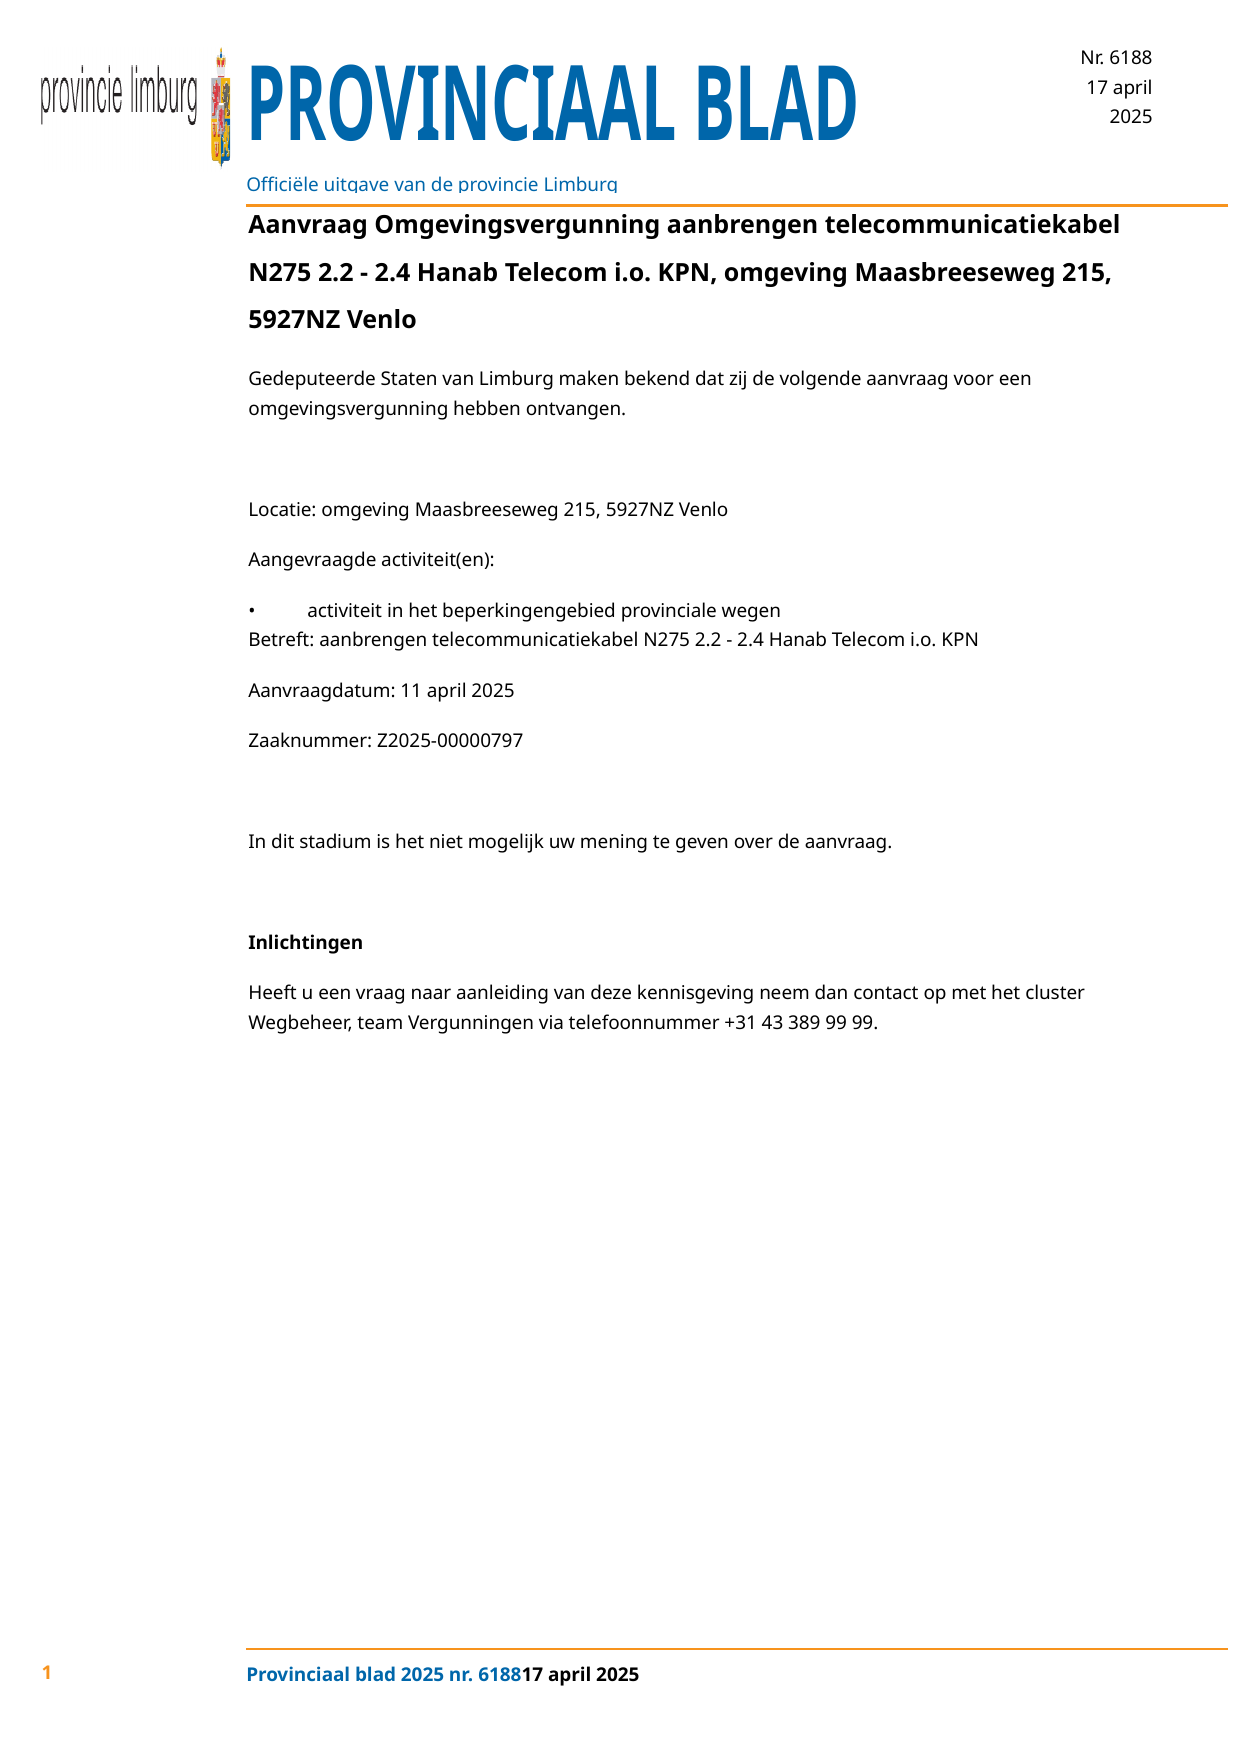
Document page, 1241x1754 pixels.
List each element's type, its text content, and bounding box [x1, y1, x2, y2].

text Inlichtingen [248, 929, 1152, 954]
text Locatie: omgeving Maasbreeseweg 215, 5927NZ Venlo [248, 496, 1152, 522]
text Aanvraag Omgevingsvergunning aanbrengen telecommunicatiekabel N275 2.2 - 2.4 Hanab Telecom i.o. KPN, omgeving Maasbreeseweg 215, 5927NZ Venlo [248, 207, 1152, 336]
text Zaaknummer: Z2025-00000797 [248, 727, 1152, 753]
text Aangevraagde activiteit(en): [248, 546, 1152, 572]
text Heeft u een vraag naar aanleiding van deze kennisgeving neem dan contact op met het cluster Wegbeheer, team Vergunningen via telefoonnummer +31 43 389 99 99. [248, 979, 1152, 1034]
text Gedeputeerde Staten van Limburg maken bekend dat zij de volgende aanvraag voor een omgevingsvergunning hebben ontvangen. [248, 366, 1152, 421]
picture [41, 47, 231, 172]
text In dit stadium is het niet mogelijk uw mening te geven over de aanvraag. [248, 828, 1152, 854]
text Aanvraagdatum: 11 april 2025 [248, 677, 1152, 702]
text Betreft: aanbrengen telecommunicatiekabel N275 2.2 - 2.4 Hanab Telecom i.o. KPN [248, 626, 1152, 652]
list activiteit in het beperkingengebied provinciale wegen [248, 597, 1152, 622]
